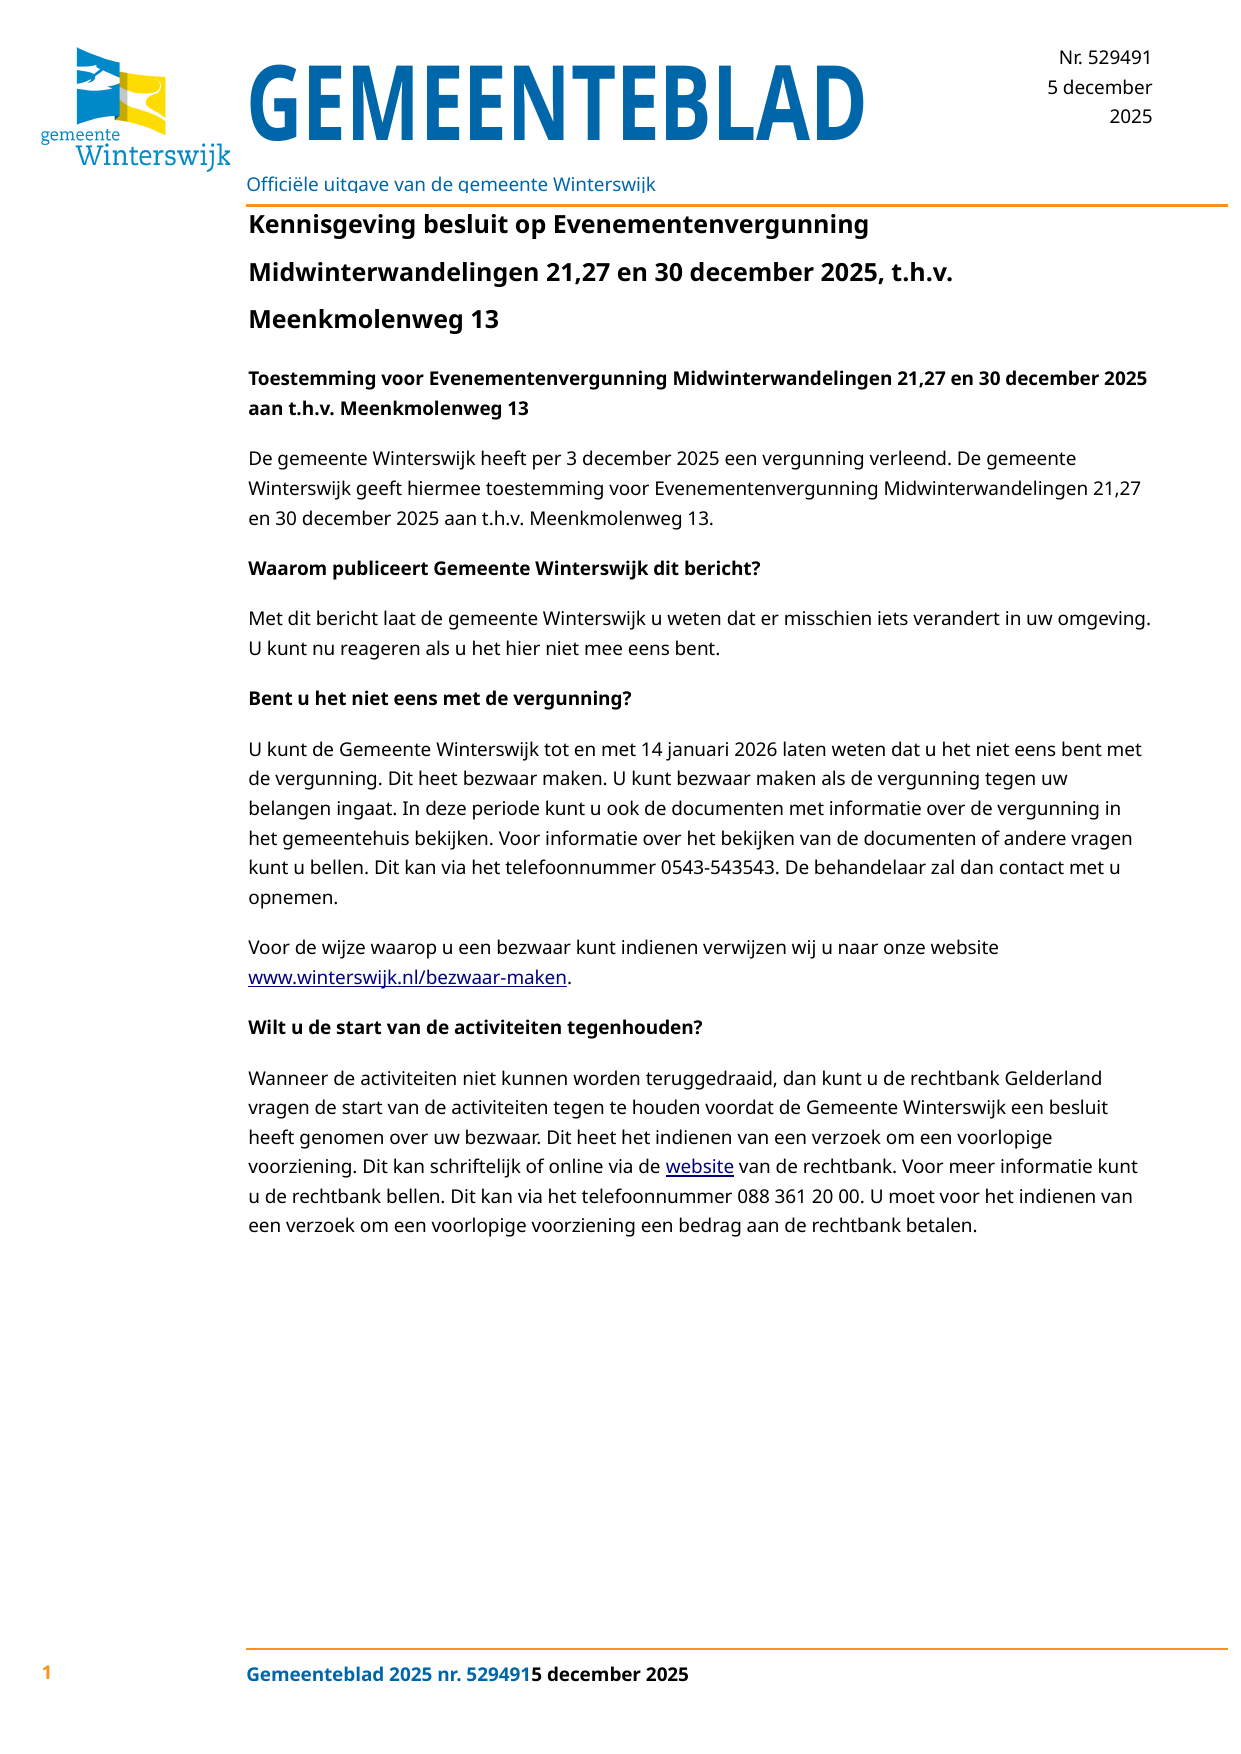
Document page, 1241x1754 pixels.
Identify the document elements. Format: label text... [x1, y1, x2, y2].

text De gemeente Winterswijk heeft per 3 december 2025 een vergunning verleend. De gemeente Winterswijk geeft hiermee toestemming voor Evenementenvergunning Midwinterwandelingen 21,27 en 30 december 2025 aan t.h.v. Meenkmolenweg 13. [248, 446, 1152, 530]
text Kennisgeving besluit op Evenementenvergunning Midwinterwandelingen 21,27 en 30 december 2025, t.h.v. Meenkmolenweg 13 [248, 207, 1152, 336]
text Voor de wijze waarop u een bezwaar kunt indienen verwijzen wij u naar onze website www.winterswijk.nl/bezwaar-maken. [248, 934, 1152, 989]
text Met dit bericht laat de gemeente Winterswijk u weten dat er misschien iets verandert in uw omgeving. U kunt nu reageren als u het hier niet mee eens bent. [248, 606, 1152, 661]
text Bent u het niet eens met de vergunning? [248, 686, 1152, 711]
text Waarom publiceert Gemeente Winterswijk dit bericht? [248, 555, 1152, 581]
text Wanneer de activiteiten niet kunnen worden teruggedraaid, dan kunt u de rechtbank Gelderland vragen de start van de activiteiten tegen te houden voordat de Gemeente Winterswijk een besluit heeft genomen over uw bezwaar. Dit heet het indienen van een verzoek om een voorlopige voorziening. Dit kan schriftelijk of online via de website van de rechtbank. Voor meer informatie kunt u de rechtbank bellen. Dit kan via het telefoonnummer 088 361 20 00. U moet voor het indienen van een verzoek om een voorlopige voorziening een bedrag aan de rechtbank betalen. [248, 1065, 1152, 1238]
text U kunt de Gemeente Winterswijk tot en met 14 januari 2026 laten weten dat u het niet eens bent met de vergunning. Dit heet bezwaar maken. U kunt bezwaar maken als de vergunning tegen uw belangen ingaat. In deze periode kunt u ook de documenten met informatie over de vergunning in het gemeentehuis bekijken. Voor informatie over het bekijken van de documenten of andere vragen kunt u bellen. Dit kan via het telefoonnummer 0543-543543. De behandelaar zal dan contact met u opnemen. [248, 736, 1152, 909]
text Wilt u de start van de activiteiten tegenhouden? [248, 1014, 1152, 1040]
picture [41, 47, 231, 172]
picture [225, 153, 231, 162]
text Toestemming voor Evenementenvergunning Midwinterwandelingen 21,27 en 30 december 2025 aan t.h.v. Meenkmolenweg 13 [248, 366, 1152, 421]
